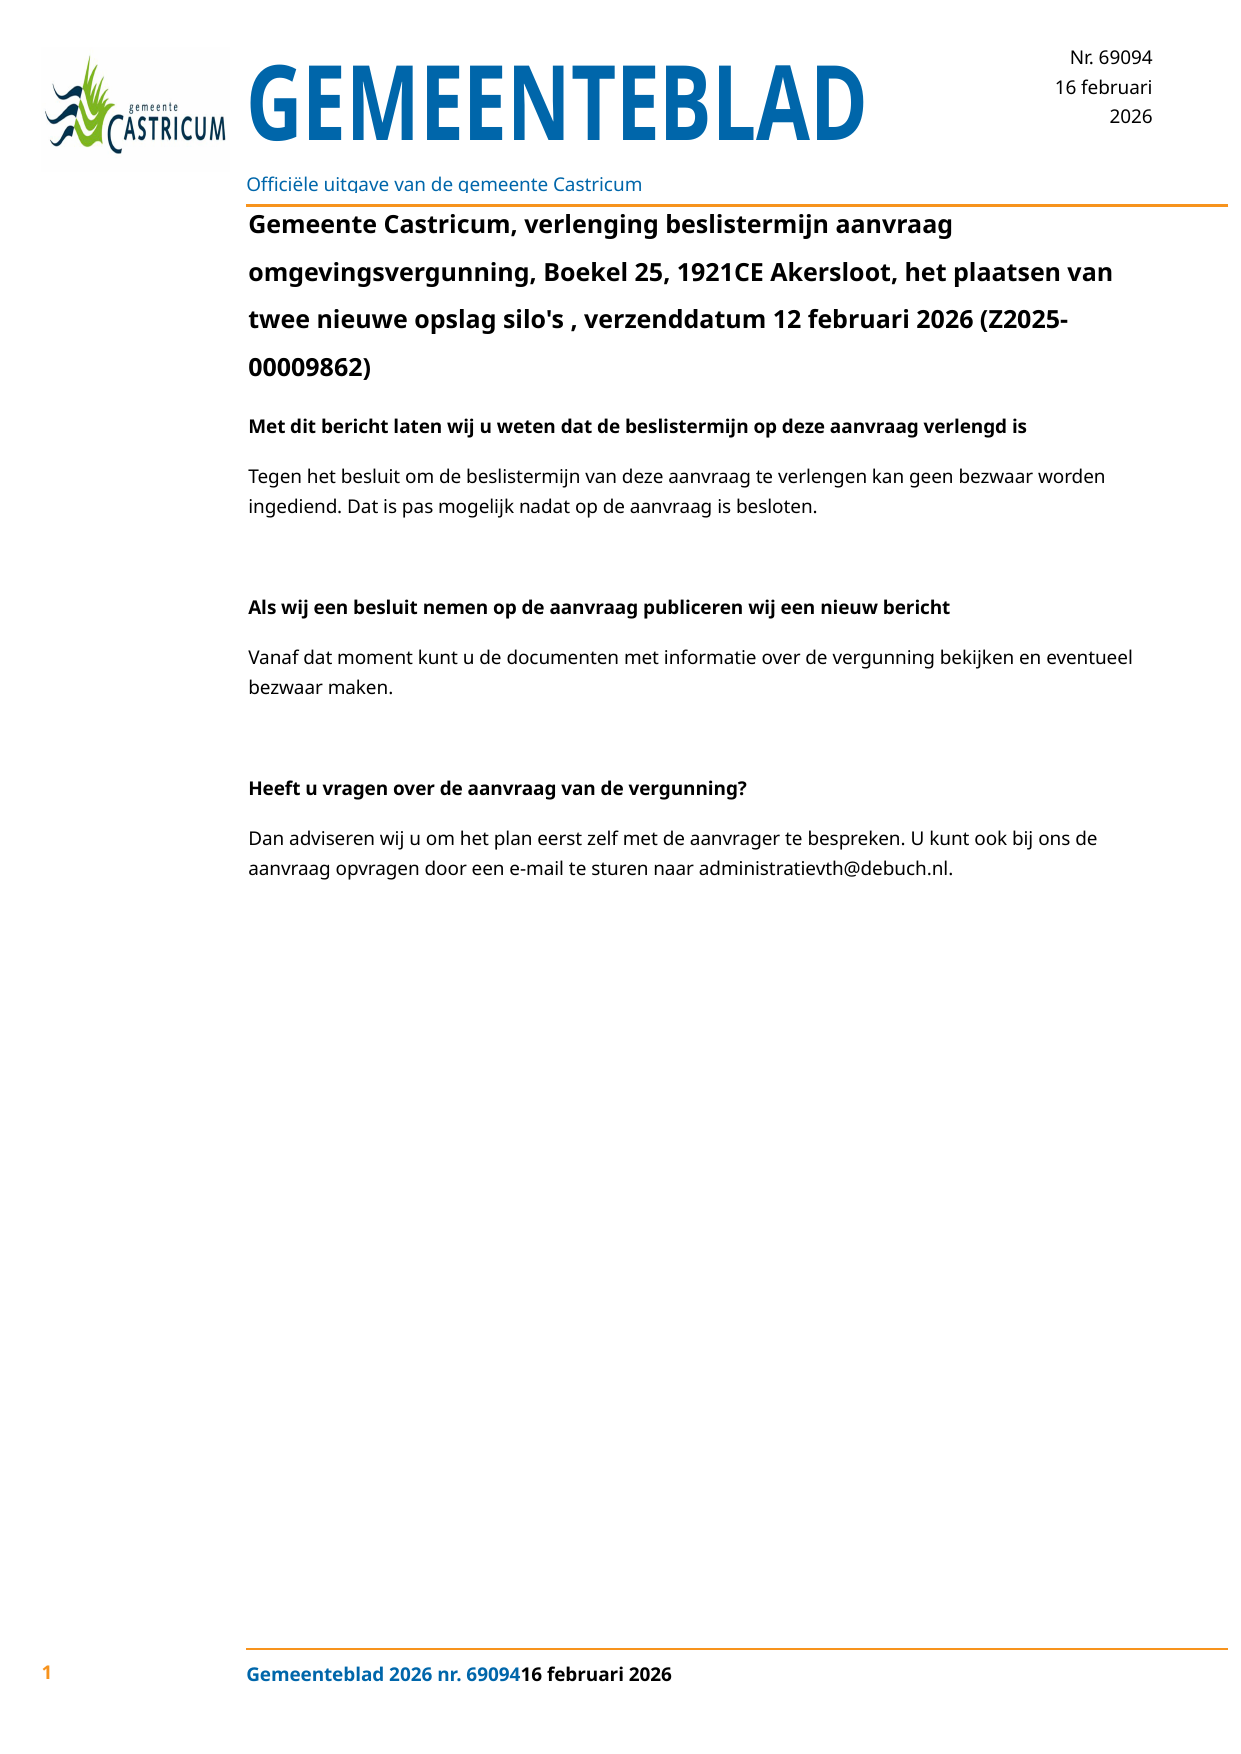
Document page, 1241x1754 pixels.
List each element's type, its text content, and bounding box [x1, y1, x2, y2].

text Met dit bericht laten wij u weten dat de beslistermijn op deze aanvraag verlengd is [248, 413, 1152, 439]
text Als wij een besluit nemen op de aanvraag publiceren wij een nieuw bericht [248, 594, 1152, 620]
text Tegen het besluit om de beslistermijn van deze aanvraag te verlengen kan geen bezwaar worden ingediend. Dat is pas mogelijk nadat op de aanvraag is besloten. [248, 463, 1152, 519]
text Heeft u vragen over de aanvraag van de vergunning? [248, 775, 1152, 801]
text Dan adviseren wij u om het plan eerst zelf met de aanvrager te bespreken. U kunt ook bij ons de aanvraag opvragen door een e-mail te sturen naar administratievth@debuch.nl. [248, 825, 1152, 881]
text Gemeente Castricum, verlenging beslistermijn aanvraag omgevingsvergunning, Boekel 25, 1921CE Akersloot, het plaatsen van twee nieuwe opslag silo's , verzenddatum 12 februari 2026 (Z2025-00009862) [248, 207, 1152, 384]
text Vanaf dat moment kunt u de documenten met informatie over de vergunning bekijken en eventueel bezwaar maken. [248, 644, 1152, 700]
picture [41, 47, 231, 172]
